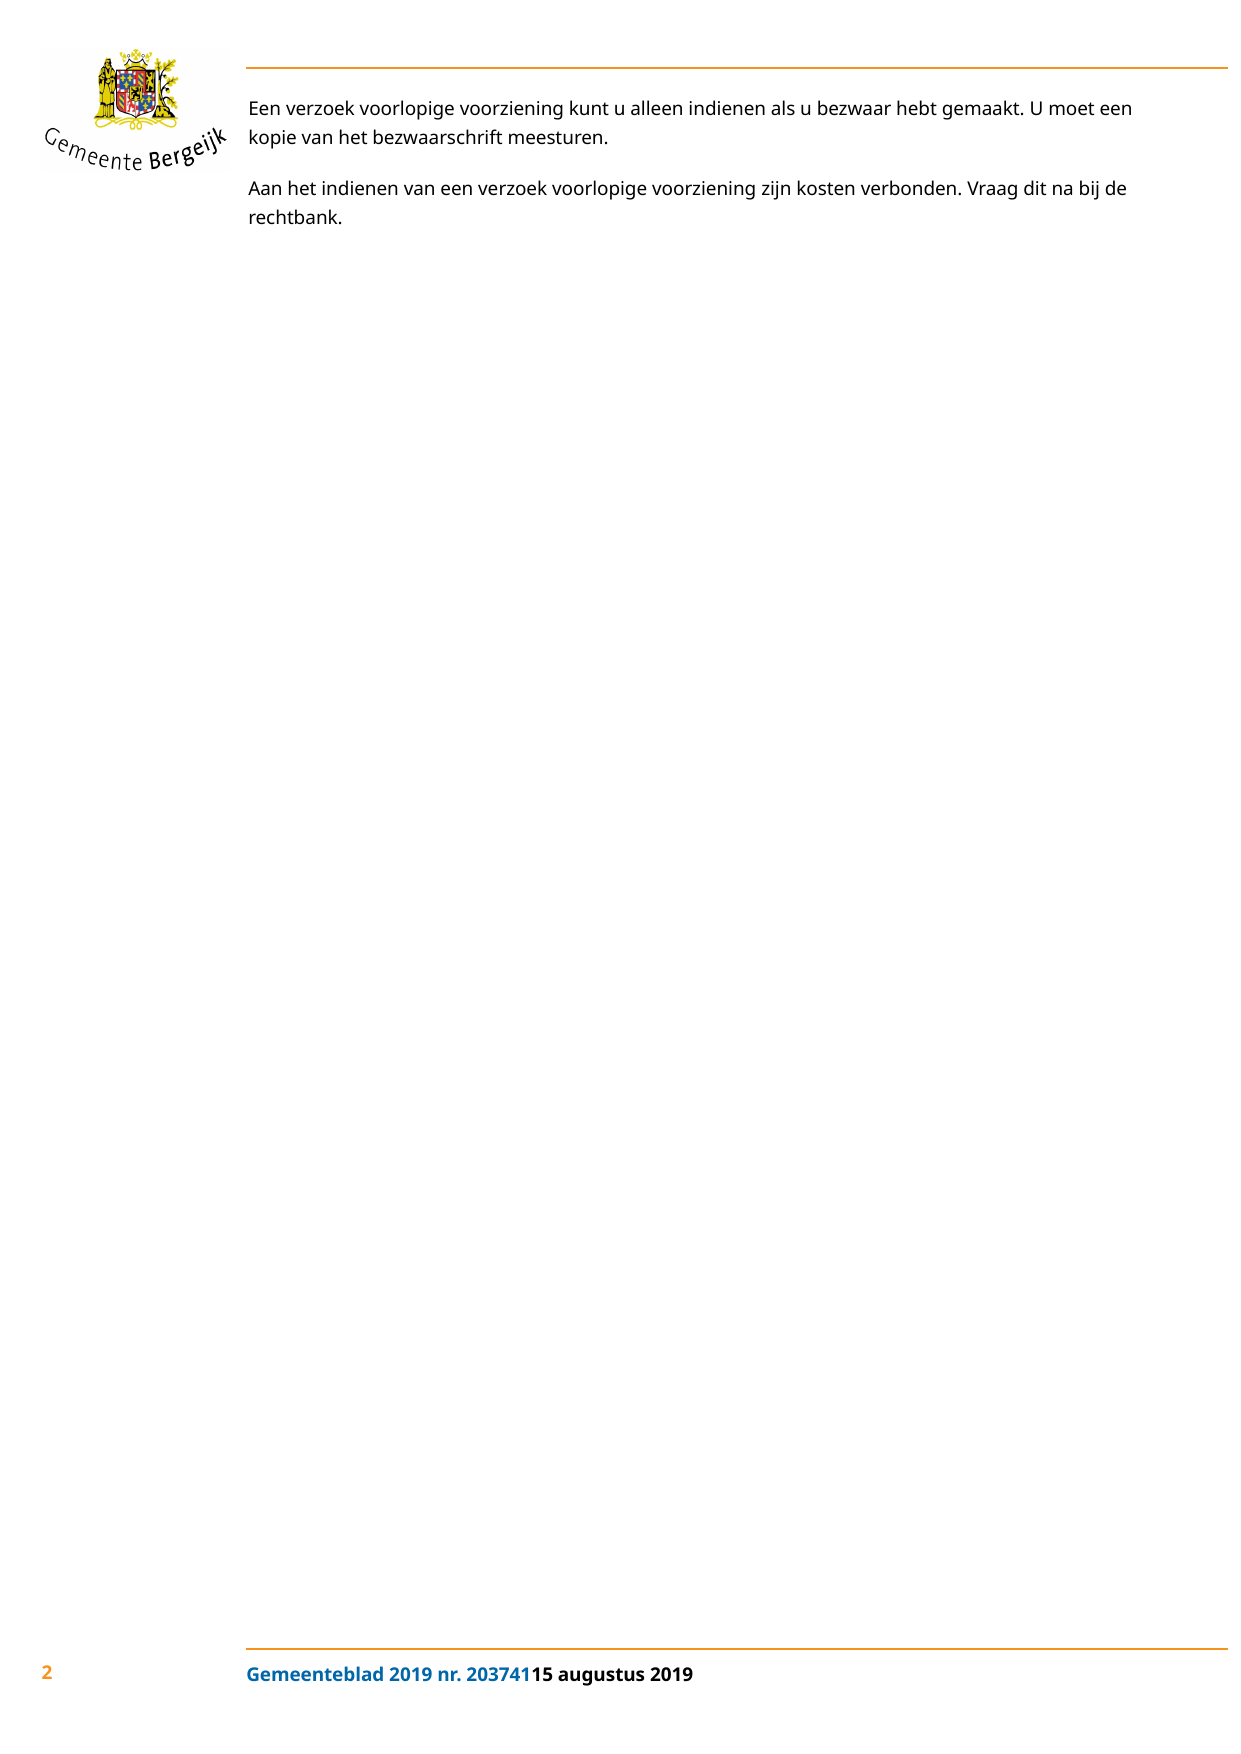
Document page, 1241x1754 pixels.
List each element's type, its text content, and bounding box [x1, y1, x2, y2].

picture [41, 47, 231, 172]
text Aan het indienen van een verzoek voorlopige voorziening zijn kosten verbonden. Vraag dit na bij de rechtbank. [248, 175, 1152, 230]
text Een verzoek voorlopige voorziening kunt u alleen indienen als u bezwaar hebt gemaakt. U moet een kopie van het bezwaarschrift meesturen. [248, 95, 1152, 150]
